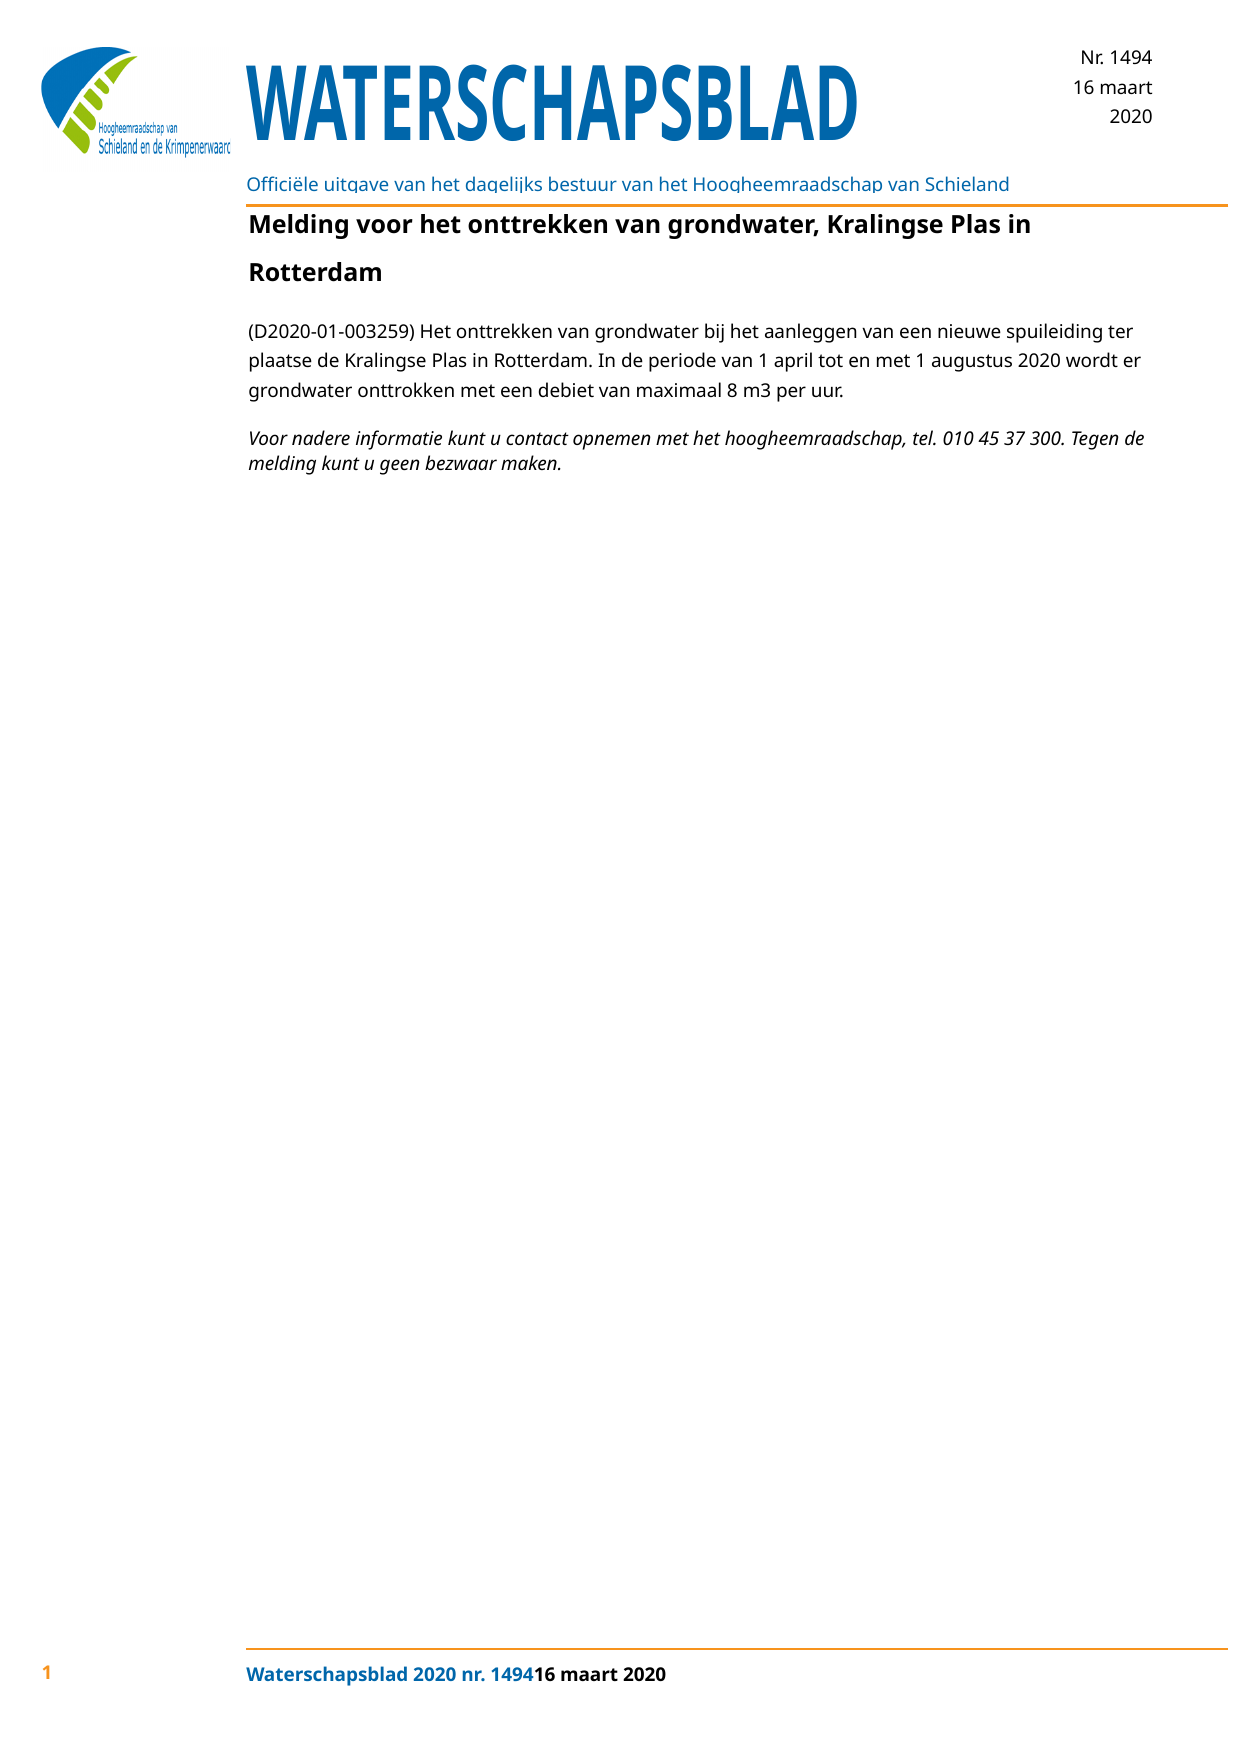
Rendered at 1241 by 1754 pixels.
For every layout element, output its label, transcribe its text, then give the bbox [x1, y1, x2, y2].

text Melding voor het onttrekken van grondwater, Kralingse Plas in Rotterdam [248, 207, 1152, 288]
text (D2020-01-003259) Het onttrekken van grondwater bij het aanleggen van een nieuwe spuileiding ter plaatse de Kralingse Plas in Rotterdam. In de periode van 1 april tot en met 1 augustus 2020 wordt er grondwater onttrokken met een debiet van maximaal 8 m3 per uur. [248, 318, 1152, 403]
text Voor nadere informatie kunt u contact opnemen met het hoogheemraadschap, tel. 010 45 37 300. Tegen de melding kunt u geen bezwaar maken. [248, 425, 1152, 476]
picture [41, 47, 231, 172]
